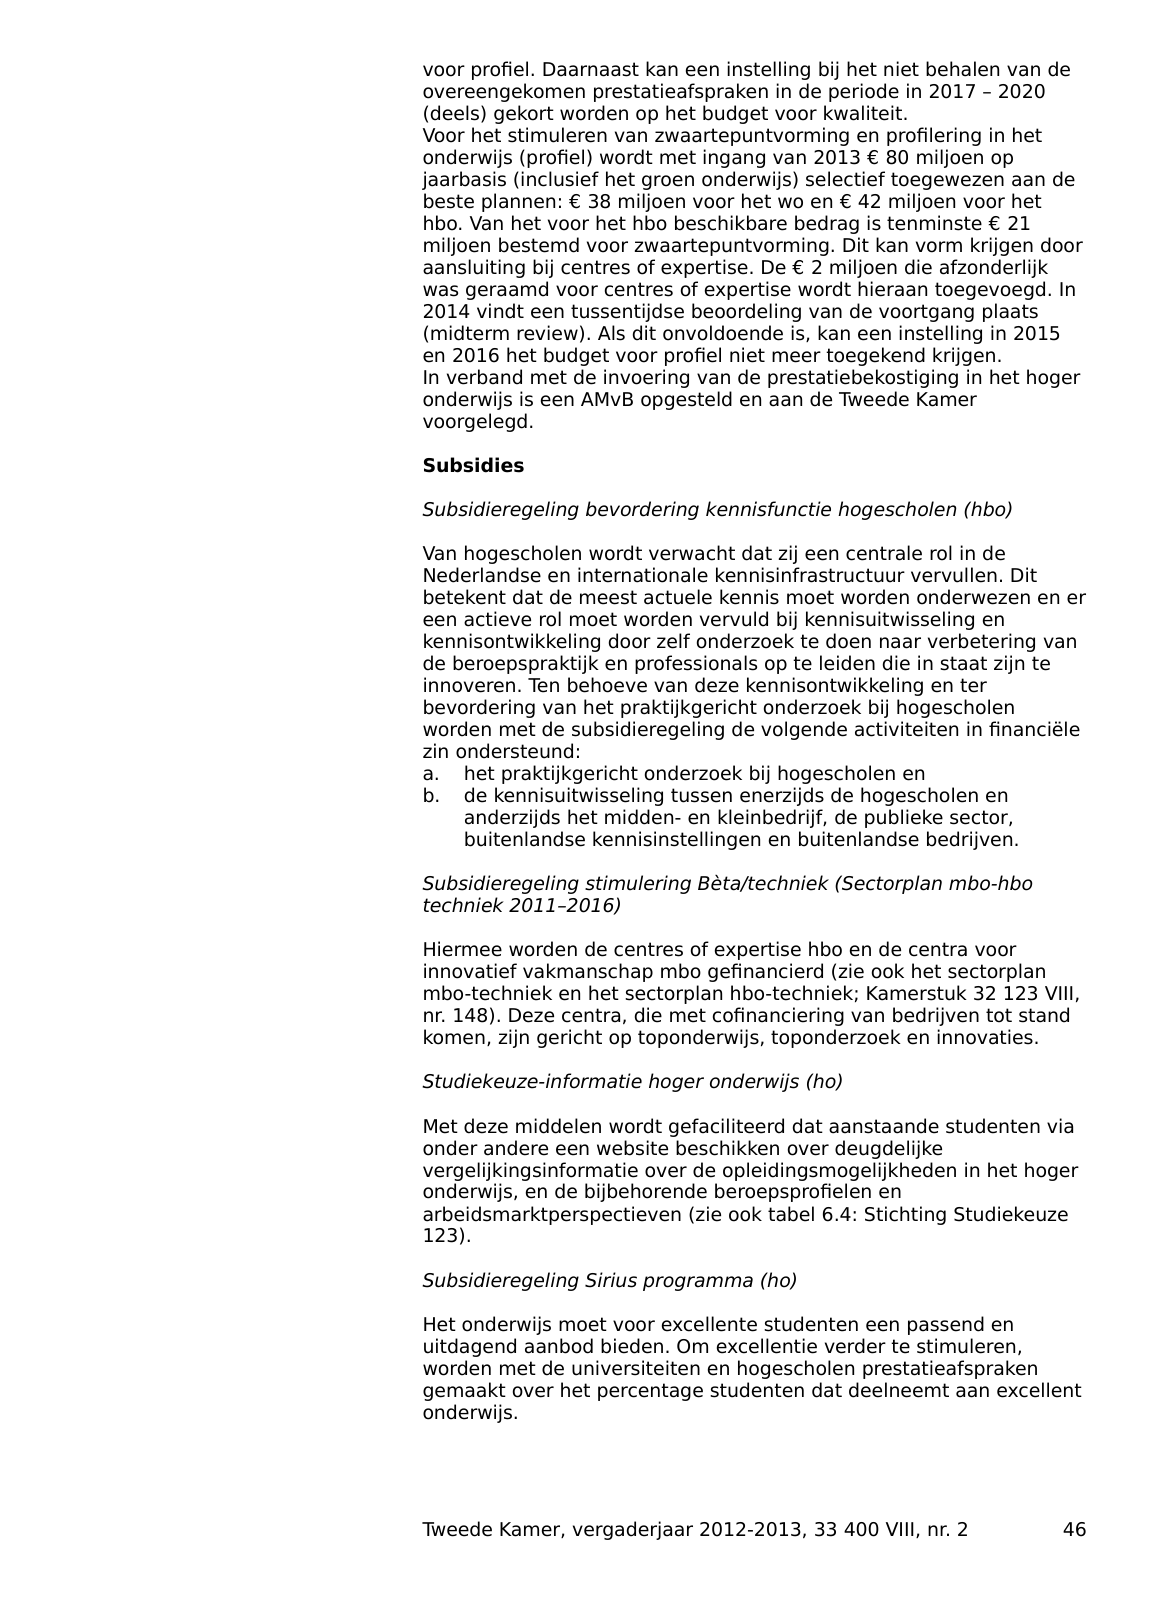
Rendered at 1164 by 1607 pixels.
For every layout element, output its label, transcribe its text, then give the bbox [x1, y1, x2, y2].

subtitle Studiekeuze-informatie hoger onderwijs (ho) [422, 1071, 1087, 1093]
text Het onderwijs moet voor excellente studenten een passend en uitdagend aanbod bieden. Om excellentie verder te stimuleren, worden met de universiteiten en hogescholen prestatieafspraken gemaakt over het percentage studenten dat deelneemt aan excellent onderwijs. [422, 1314, 1087, 1424]
subtitle Subsidieregeling Sirius programma (ho) [422, 1269, 1087, 1292]
text voor profiel. Daarnaast kan een instelling bij het niet behalen van de overeengekomen prestatieafspraken in de periode in 2017 – 2020 (deels) gekort worden op het budget voor kwaliteit. [422, 59, 1087, 125]
subtitle Subsidieregeling stimulering Bèta/techniek (Sectorplan mbo-hbo techniek 2011–2016) [422, 873, 1087, 917]
subtitle Subsidies [422, 455, 1087, 477]
text b. de kennisuitwisseling tussen enerzijds de hogescholen en anderzijds het midden- en kleinbedrijf, de publieke sector, buitenlandse kennisinstellingen en buitenlandse bedrijven. [422, 785, 1087, 851]
text Van hogescholen wordt verwacht dat zij een centrale rol in de Nederlandse en internationale kennisinfrastructuur vervullen. Dit betekent dat de meest actuele kennis moet worden onderwezen en er een actieve rol moet worden vervuld bij kennisuitwisseling en kennisontwikkeling door zelf onderzoek te doen naar verbetering van de beroepspraktijk en professionals op te leiden die in staat zijn te innoveren. Ten behoeve van deze kennisontwikkeling en ter bevordering van het praktijkgericht onderzoek bij hogescholen worden met de subsidieregeling de volgende activiteiten in financiële zin ondersteund: [422, 543, 1087, 763]
text a. het praktijkgericht onderzoek bij hogescholen en [422, 763, 1087, 785]
text Met deze middelen wordt gefaciliteerd dat aanstaande studenten via onder andere een website beschikken over deugdelijke vergelijkingsinformatie over de opleidingsmogelijkheden in het hoger onderwijs, en de bijbehorende beroepsprofielen en arbeidsmarktperspectieven (zie ook tabel 6.4: Stichting Studiekeuze 123). [422, 1116, 1087, 1247]
text Hiermee worden de centres of expertise hbo en de centra voor innovatief vakmanschap mbo gefinancierd (zie ook het sectorplan mbo-techniek en het sectorplan hbo-techniek; Kamerstuk 32 123 VIII, nr. 148). Deze centra, die met cofinanciering van bedrijven tot stand komen, zijn gericht op toponderwijs, toponderzoek en innovaties. [422, 939, 1087, 1049]
text In verband met de invoering van de prestatiebekostiging in het hoger onderwijs is een AMvB opgesteld en aan de Tweede Kamer voorgelegd. [422, 367, 1087, 433]
subtitle Subsidieregeling bevordering kennisfunctie hogescholen (hbo) [422, 499, 1087, 521]
text Voor het stimuleren van zwaartepuntvorming en profilering in het onderwijs (profiel) wordt met ingang van 2013 € 80 miljoen op jaarbasis (inclusief het groen onderwijs) selectief toegewezen aan de beste plannen: € 38 miljoen voor het wo en € 42 miljoen voor het hbo. Van het voor het hbo beschikbare bedrag is tenminste € 21 miljoen bestemd voor zwaartepuntvorming. Dit kan vorm krijgen door aansluiting bij centres of expertise. De € 2 miljoen die afzonderlijk was geraamd voor centres of expertise wordt hieraan toegevoegd. In 2014 vindt een tussentijdse beoordeling van de voortgang plaats (midterm review). Als dit onvoldoende is, kan een instelling in 2015 en 2016 het budget voor profiel niet meer toegekend krijgen. [422, 125, 1087, 367]
